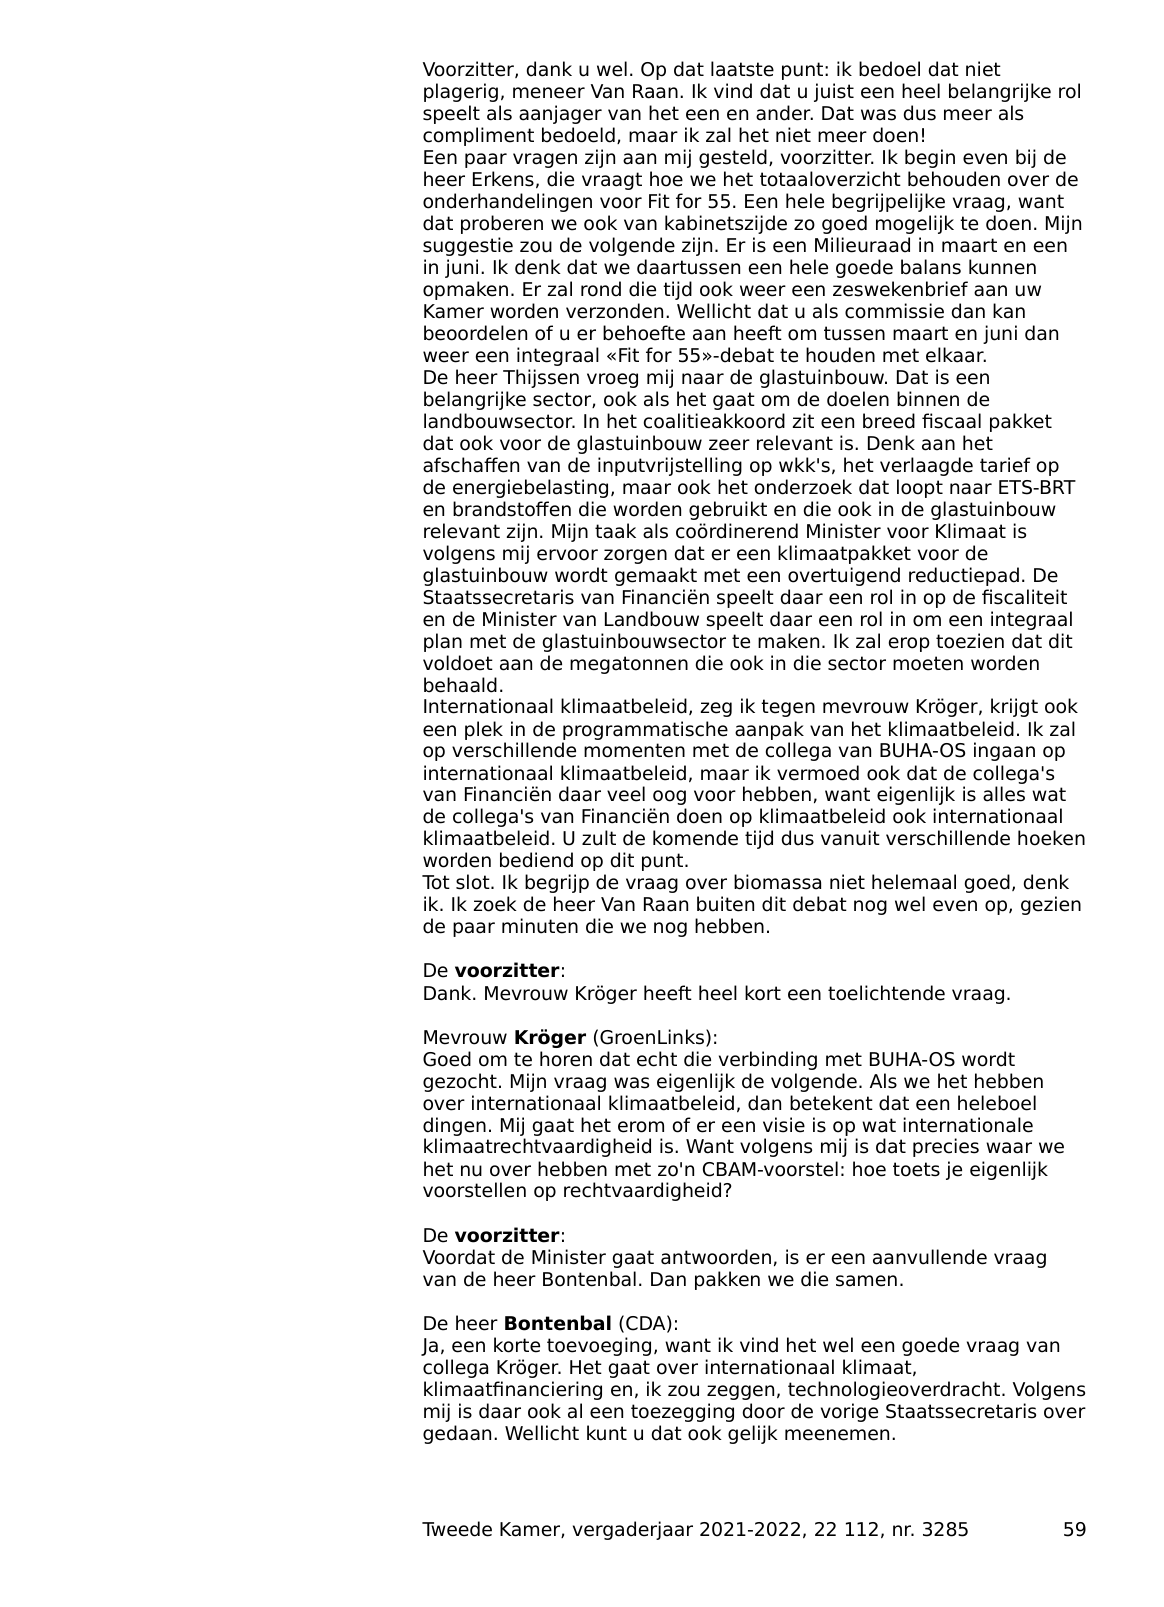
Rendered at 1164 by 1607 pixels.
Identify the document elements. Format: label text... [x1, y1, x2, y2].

text Mevrouw Kröger (GroenLinks): [422, 1027, 1087, 1048]
text Internationaal klimaatbeleid, zeg ik tegen mevrouw Kröger, krijgt ook een plek in de programmatische aanpak van het klimaatbeleid. Ik zal op verschillende momenten met de collega van BUHA-OS ingaan op internationaal klimaatbeleid, maar ik vermoed ook dat de collega's van Financiën daar veel oog voor hebben, want eigenlijk is alles wat de collega's van Financiën doen op klimaatbeleid ook internationaal klimaatbeleid. U zult de komende tijd dus vanuit verschillende hoeken worden bediend op dit punt. [422, 696, 1087, 872]
text De heer Bontenbal (CDA): [422, 1313, 1087, 1335]
text Voordat de Minister gaat antwoorden, is er een aanvullende vraag van de heer Bontenbal. Dan pakken we die samen. [422, 1247, 1087, 1291]
text Voorzitter, dank u wel. Op dat laatste punt: ik bedoel dat niet plagerig, meneer Van Raan. Ik vind dat u juist een heel belangrijke rol speelt als aanjager van het een en ander. Dat was dus meer als compliment bedoeld, maar ik zal het niet meer doen! [422, 59, 1087, 147]
text Een paar vragen zijn aan mij gesteld, voorzitter. Ik begin even bij de heer Erkens, die vraagt hoe we het totaaloverzicht behouden over de onderhandelingen voor Fit for 55. Een hele begrijpelijke vraag, want dat proberen we ook van kabinetszijde zo goed mogelijk te doen. Mijn suggestie zou de volgende zijn. Er is een Milieuraad in maart en een in juni. Ik denk dat we daartussen een hele goede balans kunnen opmaken. Er zal rond die tijd ook weer een zeswekenbrief aan uw Kamer worden verzonden. Wellicht dat u als commissie dan kan beoordelen of u er behoefte aan heeft om tussen maart en juni dan weer een integraal «Fit for 55»-debat te houden met elkaar. [422, 147, 1087, 367]
text Dank. Mevrouw Kröger heeft heel kort een toelichtende vraag. [422, 982, 1087, 1004]
text Tot slot. Ik begrijp de vraag over biomassa niet helemaal goed, denk ik. Ik zoek de heer Van Raan buiten dit debat nog wel even op, gezien de paar minuten die we nog hebben. [422, 872, 1087, 938]
text Ja, een korte toevoeging, want ik vind het wel een goede vraag van collega Kröger. Het gaat over internationaal klimaat, klimaatfinanciering en, ik zou zeggen, technologieoverdracht. Volgens mij is daar ook al een toezegging door de vorige Staatssecretaris over gedaan. Wellicht kunt u dat ook gelijk meenemen. [422, 1335, 1087, 1444]
text Goed om te horen dat echt die verbinding met BUHA-OS wordt gezocht. Mijn vraag was eigenlijk de volgende. Als we het hebben over internationaal klimaatbeleid, dan betekent dat een heleboel dingen. Mij gaat het erom of er een visie is op wat internationale klimaatrechtvaardigheid is. Want volgens mij is dat precies waar we het nu over hebben met zo'n CBAM-voorstel: hoe toets je eigenlijk voorstellen op rechtvaardigheid? [422, 1048, 1087, 1202]
text De heer Thijssen vroeg mij naar de glastuinbouw. Dat is een belangrijke sector, ook als het gaat om de doelen binnen de landbouwsector. In het coalitieakkoord zit een breed fiscaal pakket dat ook voor de glastuinbouw zeer relevant is. Denk aan het afschaffen van de inputvrijstelling op wkk's, het verlaagde tarief op de energiebelasting, maar ook het onderzoek dat loopt naar ETS-BRT en brandstoffen die worden gebruikt en die ook in de glastuinbouw relevant zijn. Mijn taak als coördinerend Minister voor Klimaat is volgens mij ervoor zorgen dat er een klimaatpakket voor de glastuinbouw wordt gemaakt met een overtuigend reductiepad. De Staatssecretaris van Financiën speelt daar een rol in op de fiscaliteit en de Minister van Landbouw speelt daar een rol in om een integraal plan met de glastuinbouwsector te maken. Ik zal erop toezien dat dit voldoet aan de megatonnen die ook in die sector moeten worden behaald. [422, 367, 1087, 696]
text De voorzitter: [422, 1224, 1087, 1247]
text De voorzitter: [422, 960, 1087, 982]
